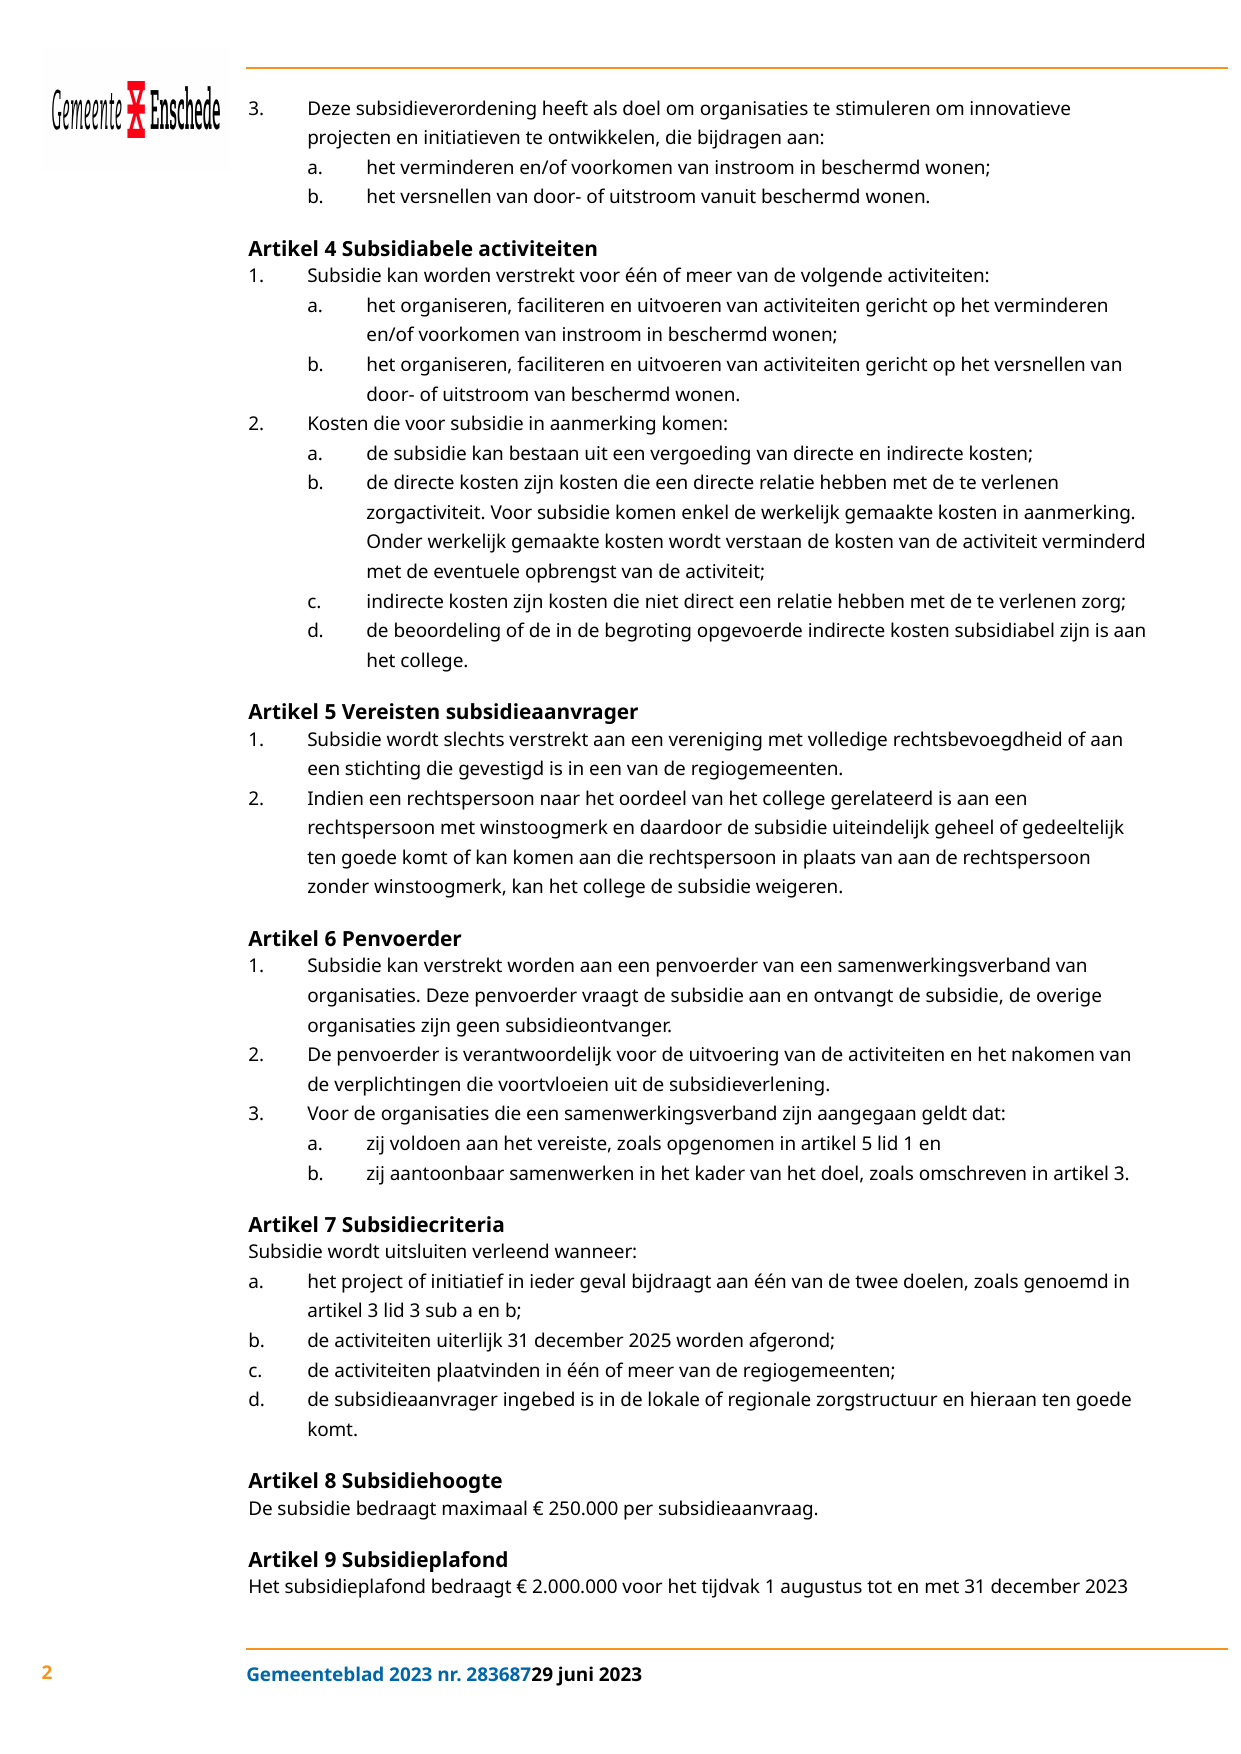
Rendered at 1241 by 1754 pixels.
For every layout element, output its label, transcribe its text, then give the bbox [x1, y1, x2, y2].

list de subsidieaanvrager ingebed is in de lokale of regionale zorgstructuur en hieraan ten goede komt. [248, 1386, 1152, 1442]
list het organiseren, faciliteren en uitvoeren van activiteiten gericht op het verminderen en/of voorkomen van instroom in beschermd wonen; [307, 292, 1152, 347]
list Voor de organisaties die een samenwerkingsverband zijn aangegaan geldt dat: [248, 1101, 1152, 1126]
list het organiseren, faciliteren en uitvoeren van activiteiten gericht op het versnellen van door- of uitstroom van beschermd wonen. [307, 351, 1152, 406]
text Artikel 9 Subsidieplafond [248, 1545, 1152, 1574]
list de activiteiten uiterlijk 31 december 2025 worden afgerond; [248, 1327, 1152, 1353]
list Deze subsidieverordening heeft als doel om organisaties te stimuleren om innovatieve projecten en initiatieven te ontwikkelen, die bijdragen aan: [248, 95, 1152, 150]
list Kosten die voor subsidie in aanmerking komen: [248, 410, 1152, 436]
text Artikel 7 Subsidiecriteria [248, 1210, 1152, 1238]
text Artikel 8 Subsidiehoogte [248, 1466, 1152, 1495]
picture [41, 47, 231, 172]
text Subsidie wordt uitsluiten verleend wanneer: [248, 1238, 1152, 1264]
list zij voldoen aan het vereiste, zoals opgenomen in artikel 5 lid 1 en [307, 1130, 1152, 1156]
list de activiteiten plaatvinden in één of meer van de regiogemeenten; [248, 1357, 1152, 1383]
list zij aantoonbaar samenwerken in het kader van het doel, zoals omschreven in artikel 3. [307, 1160, 1152, 1185]
text De subsidie bedraagt maximaal € 250.000 per subsidieaanvraag. [248, 1495, 1152, 1521]
list De penvoerder is verantwoordelijk voor de uitvoering van de activiteiten en het nakomen van de verplichtingen die voortvloeien uit de subsidieverlening. [248, 1041, 1152, 1097]
list Subsidie kan verstrekt worden aan een penvoerder van een samenwerkingsverband van organisaties. Deze penvoerder vraagt de subsidie aan en ontvangt de subsidie, de overige organisaties zijn geen subsidieontvanger. [248, 953, 1152, 1037]
list de directe kosten zijn kosten die een directe relatie hebben met de te verlenen zorgactiviteit. Voor subsidie komen enkel de werkelijk gemaakte kosten in aanmerking. Onder werkelijk gemaakte kosten wordt verstaan de kosten van de activiteit verminderd met de eventuele opbrengst van de activiteit; [307, 469, 1152, 584]
list indirecte kosten zijn kosten die niet direct een relatie hebben met de te verlenen zorg; [307, 588, 1152, 613]
text Artikel 6 Penvoerder [248, 924, 1152, 953]
list Indien een rechtspersoon naar het oordeel van het college gerelateerd is aan een rechtspersoon met winstoogmerk en daardoor de subsidie uiteindelijk geheel of gedeeltelijk ten goede komt of kan komen aan die rechtspersoon in plaats van aan de rechtspersoon zonder winstoogmerk, kan het college de subsidie weigeren. [248, 785, 1152, 899]
list de subsidie kan bestaan uit een vergoeding van directe en indirecte kosten; [307, 440, 1152, 466]
list Subsidie kan worden verstrekt voor één of meer van de volgende activiteiten: [248, 262, 1152, 288]
list het versnellen van door- of uitstroom vanuit beschermd wonen. [307, 183, 1152, 209]
text Artikel 4 Subsidiabele activiteiten [248, 234, 1152, 262]
list Subsidie wordt slechts verstrekt aan een vereniging met volledige rechtsbevoegdheid of aan een stichting die gevestigd is in een van de regiogemeenten. [248, 726, 1152, 781]
list de beoordeling of de in de begroting opgevoerde indirecte kosten subsidiabel zijn is aan het college. [307, 617, 1152, 673]
list het project of initiatief in ieder geval bijdraagt aan één van de twee doelen, zoals genoemd in artikel 3 lid 3 sub a en b; [248, 1268, 1152, 1323]
text Artikel 5 Vereisten subsidieaanvrager [248, 697, 1152, 726]
list het verminderen en/of voorkomen van instroom in beschermd wonen; [307, 154, 1152, 180]
text Het subsidieplafond bedraagt € 2.000.000 voor het tijdvak 1 augustus tot en met 31 december 2023 [248, 1574, 1152, 1599]
